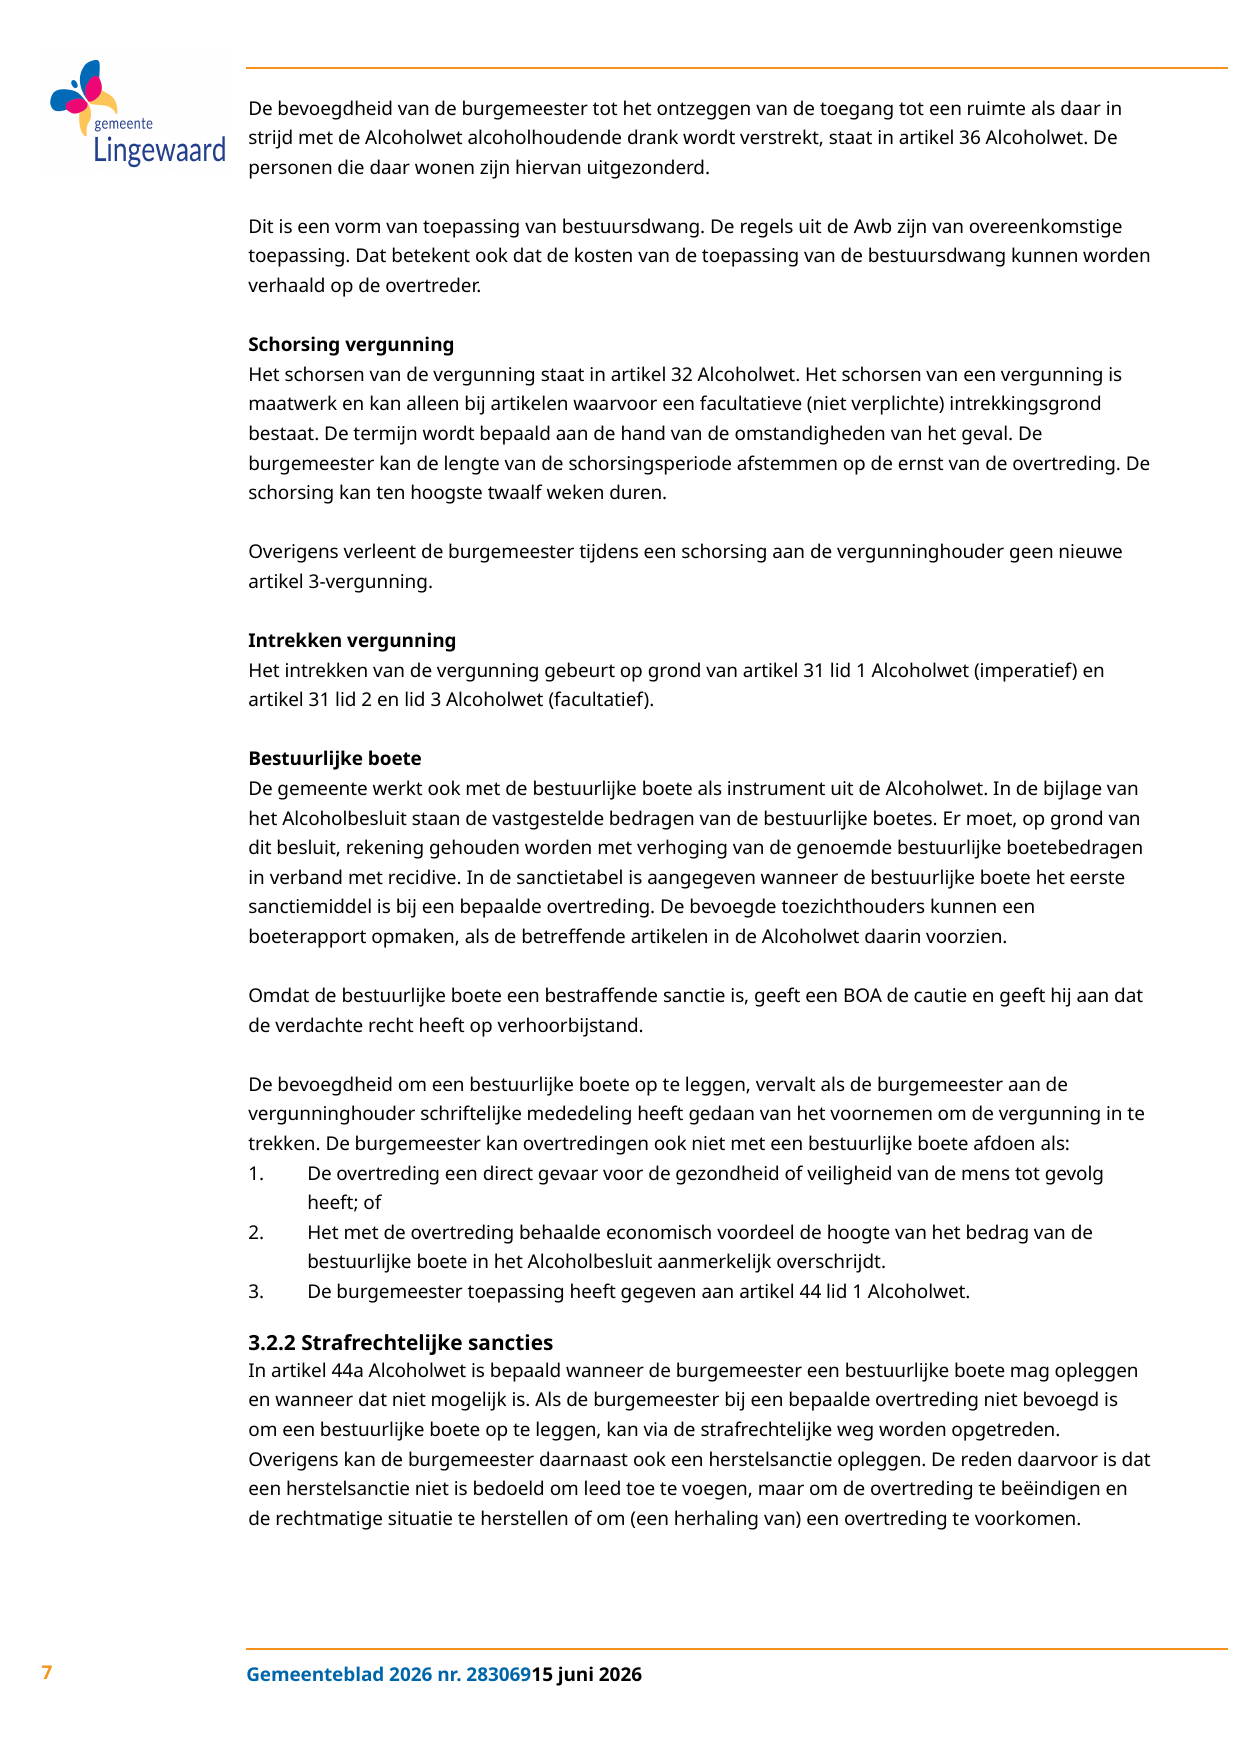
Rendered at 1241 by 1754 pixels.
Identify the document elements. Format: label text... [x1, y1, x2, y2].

text Bestuurlijke boete [248, 746, 1152, 771]
picture [41, 47, 231, 172]
text Intrekken vergunning [248, 627, 1152, 653]
text De gemeente werkt ook met de bestuurlijke boete als instrument uit de Alcoholwet. In de bijlage van het Alcoholbesluit staan de vastgestelde bedragen van de bestuurlijke boetes. Er moet, op grond van dit besluit, rekening gehouden worden met verhoging van de genoemde bestuurlijke boetebedragen in verband met recidive. In de sanctietabel is aangegeven wanneer de bestuurlijke boete het eerste sanctiemiddel is bij een bepaalde overtreding. De bevoegde toezichthouders kunnen een boeterapport opmaken, als de betreffende artikelen in de Alcoholwet daarin voorzien. [248, 775, 1152, 949]
list De overtreding een direct gevaar voor de gezondheid of veiligheid van de mens tot gevolg heeft; of [248, 1160, 1152, 1215]
text Overigens verleent de burgemeester tijdens een schorsing aan de vergunninghouder geen nieuwe artikel 3-vergunning. [248, 538, 1152, 594]
text De bevoegdheid van de burgemeester tot het ontzeggen van de toegang tot een ruimte als daar in strijd met de Alcoholwet alcoholhoudende drank wordt verstrekt, staat in artikel 36 Alcoholwet. De personen die daar wonen zijn hiervan uitgezonderd. [248, 95, 1152, 180]
list De burgemeester toepassing heeft gegeven aan artikel 44 lid 1 Alcoholwet. [248, 1278, 1152, 1304]
text Omdat de bestuurlijke boete een bestraffende sanctie is, geeft een BOA de cautie en geeft hij aan dat de verdachte recht heeft op verhoorbijstand. [248, 982, 1152, 1038]
text 3.2.2 Strafrechtelijke sancties [248, 1328, 1152, 1357]
text De bevoegdheid om een bestuurlijke boete op te leggen, vervalt als de burgemeester aan de vergunninghouder schriftelijke mededeling heeft gedaan van het voornemen om de vergunning in te trekken. De burgemeester kan overtredingen ook niet met een bestuurlijke boete afdoen als: [248, 1071, 1152, 1156]
text Schorsing vergunning [248, 331, 1152, 357]
text Het intrekken van de vergunning gebeurt op grond van artikel 31 lid 1 Alcoholwet (imperatief) en artikel 31 lid 2 en lid 3 Alcoholwet (facultatief). [248, 657, 1152, 712]
list Het met de overtreding behaalde economisch voordeel de hoogte van het bedrag van de bestuurlijke boete in het Alcoholbesluit aanmerkelijk overschrijdt. [248, 1219, 1152, 1274]
text Dit is een vorm van toepassing van bestuursdwang. De regels uit de Awb zijn van overeenkomstige toepassing. Dat betekent ook dat de kosten van de toepassing van de bestuursdwang kunnen worden verhaald op de overtreder. [248, 213, 1152, 298]
text In artikel 44a Alcoholwet is bepaald wanneer de burgemeester een bestuurlijke boete mag opleggen en wanneer dat niet mogelijk is. Als de burgemeester bij een bepaalde overtreding niet bevoegd is om een bestuurlijke boete op te leggen, kan via de strafrechtelijke weg worden opgetreden. Overigens kan de burgemeester daarnaast ook een herstelsanctie opleggen. De reden daarvoor is dat een herstelsanctie niet is bedoeld om leed toe te voegen, maar om de overtreding te beëindigen en de rechtmatige situatie te herstellen of om (een herhaling van) een overtreding te voorkomen. [248, 1357, 1152, 1531]
text Het schorsen van de vergunning staat in artikel 32 Alcoholwet. Het schorsen van een vergunning is maatwerk en kan alleen bij artikelen waarvoor een facultatieve (niet verplichte) intrekkingsgrond bestaat. De termijn wordt bepaald aan de hand van de omstandigheden van het geval. De burgemeester kan de lengte van de schorsingsperiode afstemmen op de ernst van de overtreding. De schorsing kan ten hoogste twaalf weken duren. [248, 361, 1152, 505]
